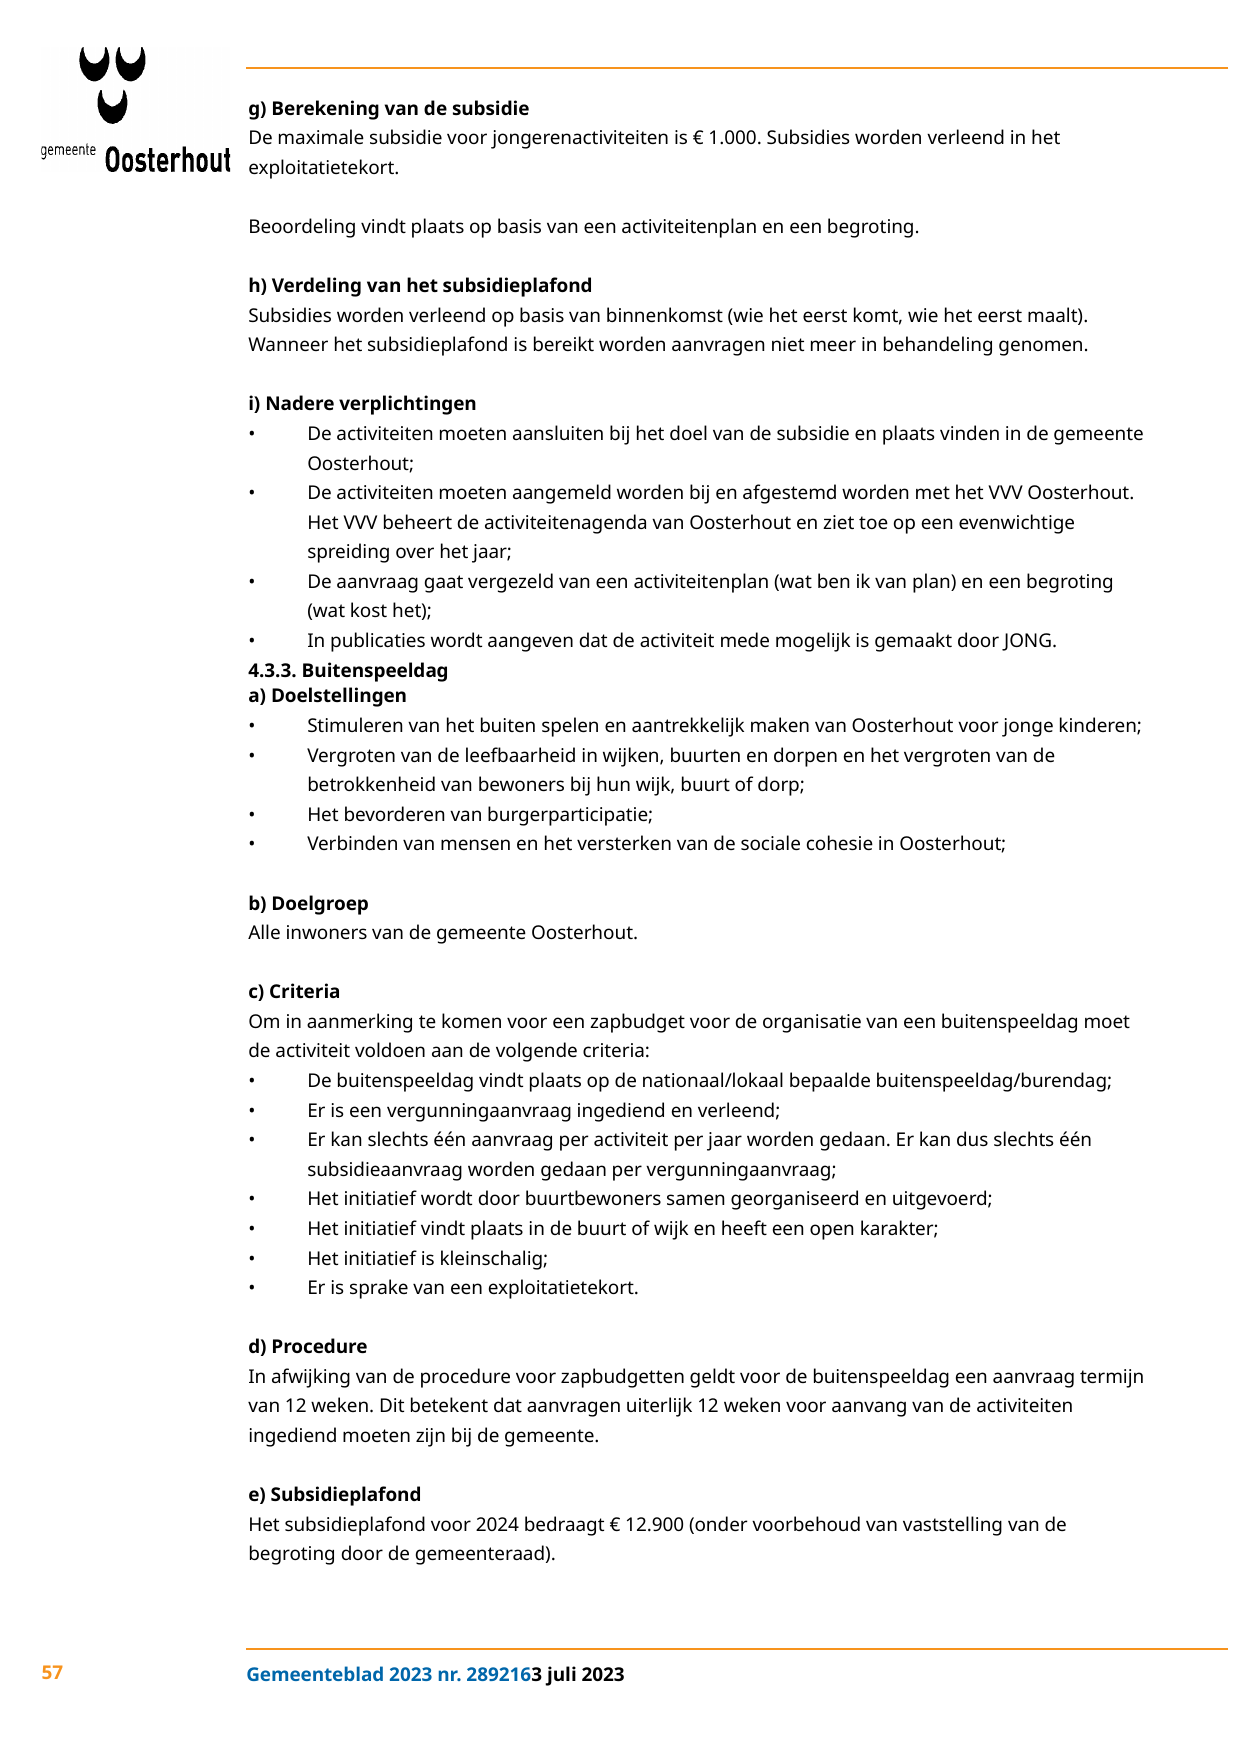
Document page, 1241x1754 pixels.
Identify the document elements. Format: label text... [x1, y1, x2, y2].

text a) Doelstellingen [248, 683, 1152, 708]
list Er is een vergunningaanvraag ingediend en verleend; [248, 1097, 1152, 1122]
text c) Criteria [248, 978, 1152, 1004]
list Er is sprake van een exploitatietekort. [248, 1274, 1152, 1300]
list De activiteiten moeten aangemeld worden bij en afgestemd worden met het VVV Oosterhout. Het VVV beheert de activiteitenagenda van Oosterhout en ziet toe op een evenwichtige spreiding over het jaar; [248, 479, 1152, 564]
text De maximale subsidie voor jongerenactiviteiten is € 1.000. Subsidies worden verleend in het exploitatietekort. [248, 124, 1152, 180]
picture [41, 47, 231, 172]
list Vergroten van de leefbaarheid in wijken, buurten en dorpen en het vergroten van de betrokkenheid van bewoners bij hun wijk, buurt of dorp; [248, 742, 1152, 797]
text Om in aanmerking te komen voor een zapbudget voor de organisatie van een buitenspeeldag moet de activiteit voldoen aan de volgende criteria: [248, 1008, 1152, 1063]
text e) Subsidieplafond [248, 1481, 1152, 1507]
list Stimuleren van het buiten spelen en aantrekkelijk maken van Oosterhout voor jonge kinderen; [248, 712, 1152, 738]
list Er kan slechts één aanvraag per activiteit per jaar worden gedaan. Er kan dus slechts één subsidieaanvraag worden gedaan per vergunningaanvraag; [248, 1126, 1152, 1182]
text i) Nadere verplichtingen [248, 391, 1152, 416]
text g) Berekening van de subsidie [248, 95, 1152, 121]
list De aanvraag gaat vergezeld van een activiteitenplan (wat ben ik van plan) en een begroting (wat kost het); [248, 568, 1152, 623]
list Het bevorderen van burgerparticipatie; [248, 801, 1152, 827]
text 4.3.3. Buitenspeeldag [248, 657, 1152, 683]
list De buitenspeeldag vindt plaats op de nationaal/lokaal bepaalde buitenspeeldag/burendag; [248, 1067, 1152, 1093]
list In publicaties wordt aangeven dat de activiteit mede mogelijk is gemaakt door JONG. [248, 627, 1152, 653]
text d) Procedure [248, 1333, 1152, 1359]
text h) Verdeling van het subsidieplafond [248, 272, 1152, 298]
list Verbinden van mensen en het versterken van de sociale cohesie in Oosterhout; [248, 831, 1152, 856]
text b) Doelgroep [248, 890, 1152, 915]
list De activiteiten moeten aansluiten bij het doel van de subsidie en plaats vinden in de gemeente Oosterhout; [248, 420, 1152, 476]
text Subsidies worden verleend op basis van binnenkomst (wie het eerst komt, wie het eerst maalt). Wanneer het subsidieplafond is bereikt worden aanvragen niet meer in behandeling genomen. [248, 302, 1152, 357]
list Het initiatief wordt door buurtbewoners samen georganiseerd en uitgevoerd; [248, 1186, 1152, 1211]
text Beoordeling vindt plaats op basis van een activiteitenplan en een begroting. [248, 213, 1152, 239]
list Het initiatief vindt plaats in de buurt of wijk en heeft een open karakter; [248, 1215, 1152, 1241]
text Alle inwoners van de gemeente Oosterhout. [248, 919, 1152, 945]
text Het subsidieplafond voor 2024 bedraagt € 12.900 (onder voorbehoud van vaststelling van de begroting door de gemeenteraad). [248, 1511, 1152, 1566]
list Het initiatief is kleinschalig; [248, 1245, 1152, 1270]
text In afwijking van de procedure voor zapbudgetten geldt voor de buitenspeeldag een aanvraag termijn van 12 weken. Dit betekent dat aanvragen uiterlijk 12 weken voor aanvang van de activiteiten ingediend moeten zijn bij de gemeente. [248, 1363, 1152, 1448]
